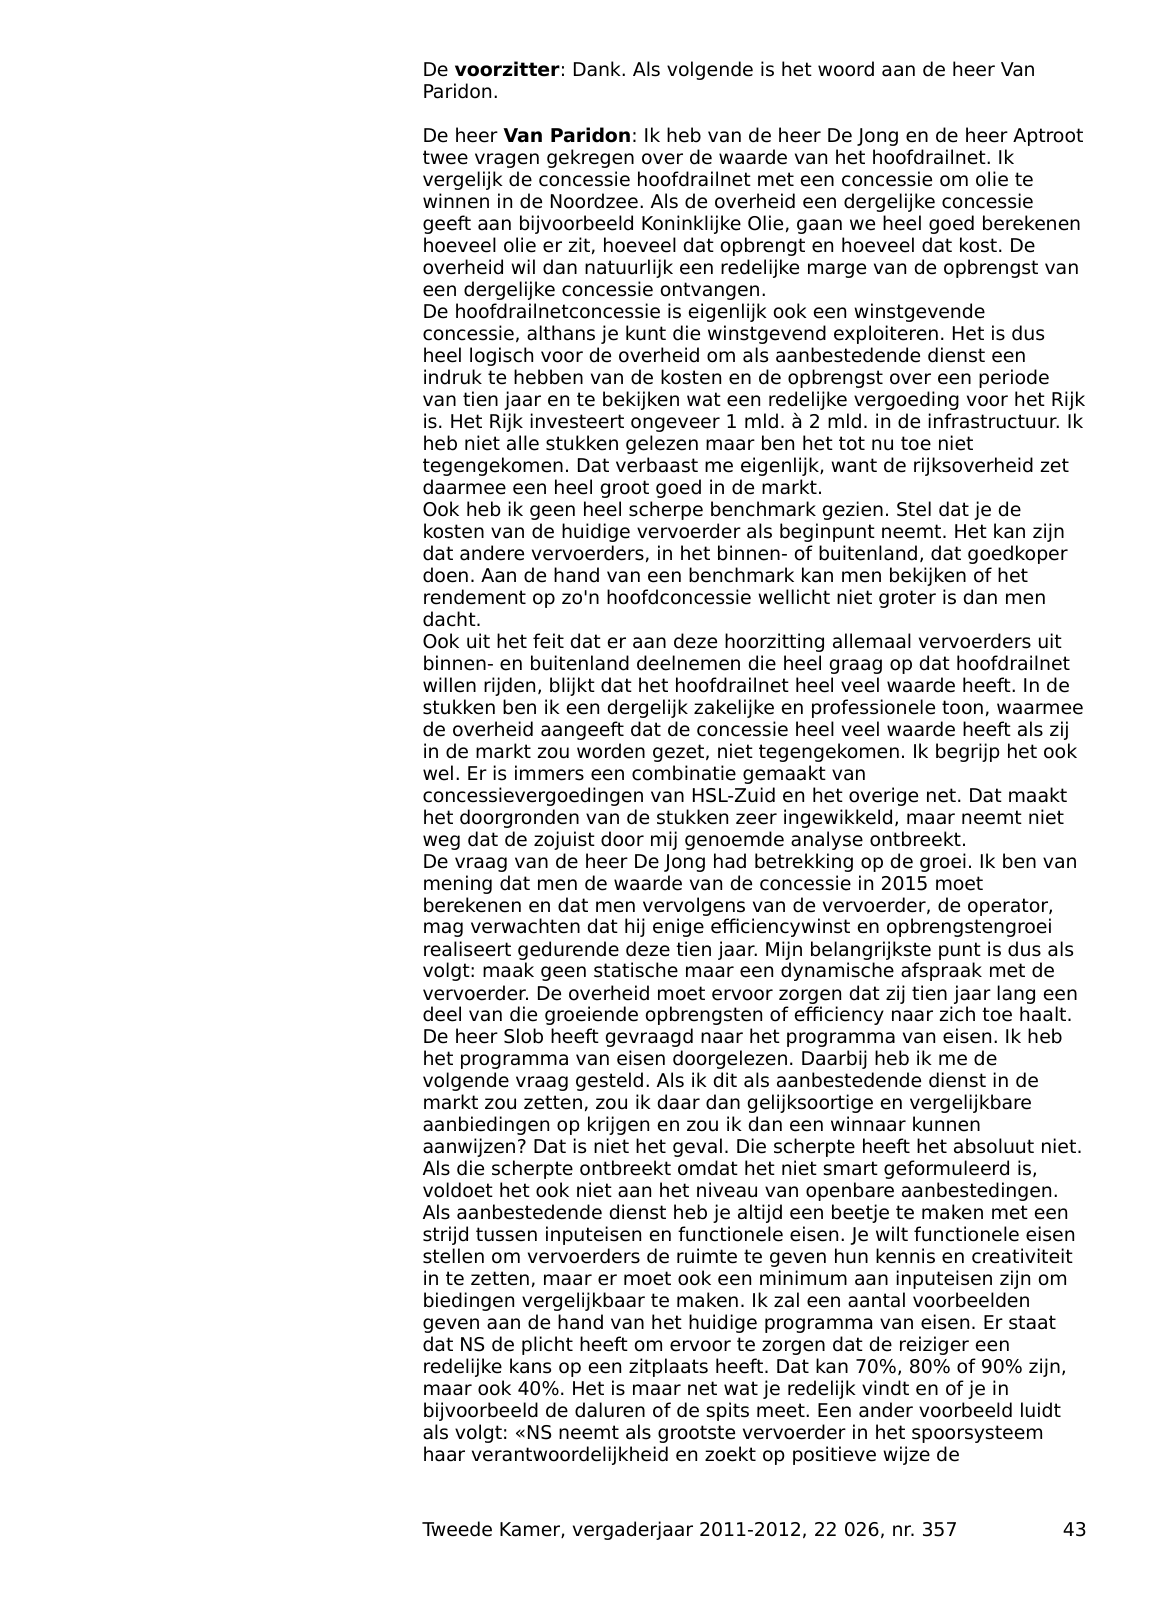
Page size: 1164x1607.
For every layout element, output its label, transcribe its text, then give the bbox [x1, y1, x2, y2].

text Ook heb ik geen heel scherpe benchmark gezien. Stel dat je de kosten van de huidige vervoerder als beginpunt neemt. Het kan zijn dat andere vervoerders, in het binnen- of buitenland, dat goedkoper doen. Aan de hand van een benchmark kan men bekijken of het rendement op zo'n hoofdconcessie wellicht niet groter is dan men dacht. [422, 499, 1087, 631]
text Ook uit het feit dat er aan deze hoorzitting allemaal vervoerders uit binnen- en buitenland deelnemen die heel graag op dat hoofdrailnet willen rijden, blijkt dat het hoofdrailnet heel veel waarde heeft. In de stukken ben ik een dergelijk zakelijke en professionele toon, waarmee de overheid aangeeft dat de concessie heel veel waarde heeft als zij in de markt zou worden gezet, niet tegengekomen. Ik begrijp het ook wel. Er is immers een combinatie gemaakt van concessievergoedingen van HSL-Zuid en het overige net. Dat maakt het doorgronden van de stukken zeer ingewikkeld, maar neemt niet weg dat de zojuist door mij genoemde analyse ontbreekt. [422, 631, 1087, 851]
text De vraag van de heer De Jong had betrekking op de groei. Ik ben van mening dat men de waarde van de concessie in 2015 moet berekenen en dat men vervolgens van de vervoerder, de operator, mag verwachten dat hij enige efficiencywinst en opbrengstengroei realiseert gedurende deze tien jaar. Mijn belangrijkste punt is dus als volgt: maak geen statische maar een dynamische afspraak met de vervoerder. De overheid moet ervoor zorgen dat zij tien jaar lang een deel van die groeiende opbrengsten of efficiency naar zich toe haalt. [422, 851, 1087, 1026]
text De voorzitter: Dank. Als volgende is het woord aan de heer Van Paridon. [422, 59, 1087, 103]
text De heer Slob heeft gevraagd naar het programma van eisen. Ik heb het programma van eisen doorgelezen. Daarbij heb ik me de volgende vraag gesteld. Als ik dit als aanbestedende dienst in de markt zou zetten, zou ik daar dan gelijksoortige en vergelijkbare aanbiedingen op krijgen en zou ik dan een winnaar kunnen aanwijzen? Dat is niet het geval. Die scherpte heeft het absoluut niet. Als die scherpte ontbreekt omdat het niet smart geformuleerd is, voldoet het ook niet aan het niveau van openbare aanbestedingen. Als aanbestedende dienst heb je altijd een beetje te maken met een strijd tussen inputeisen en functionele eisen. Je wilt functionele eisen stellen om vervoerders de ruimte te geven hun kennis en creativiteit in te zetten, maar er moet ook een minimum aan inputeisen zijn om biedingen vergelijkbaar te maken. Ik zal een aantal voorbeelden geven aan de hand van het huidige programma van eisen. Er staat dat NS de plicht heeft om ervoor te zorgen dat de reiziger een redelijke kans op een zitplaats heeft. Dat kan 70%, 80% of 90% zijn, maar ook 40%. Het is maar net wat je redelijk vindt en of je in bijvoorbeeld de daluren of de spits meet. Een ander voorbeeld luidt als volgt: «NS neemt als grootste vervoerder in het spoorsysteem haar verantwoordelijkheid en zoekt op positieve wijze de [422, 1026, 1087, 1466]
text De hoofdrailnetconcessie is eigenlijk ook een winstgevende concessie, althans je kunt die winstgevend exploiteren. Het is dus heel logisch voor de overheid om als aanbestedende dienst een indruk te hebben van de kosten en de opbrengst over een periode van tien jaar en te bekijken wat een redelijke vergoeding voor het Rijk is. Het Rijk investeert ongeveer 1 mld. à 2 mld. in de infrastructuur. Ik heb niet alle stukken gelezen maar ben het tot nu toe niet tegengekomen. Dat verbaast me eigenlijk, want de rijksoverheid zet daarmee een heel groot goed in de markt. [422, 301, 1087, 499]
text De heer Van Paridon: Ik heb van de heer De Jong en de heer Aptroot twee vragen gekregen over de waarde van het hoofdrailnet. Ik vergelijk de concessie hoofdrailnet met een concessie om olie te winnen in de Noordzee. Als de overheid een dergelijke concessie geeft aan bijvoorbeeld Koninklijke Olie, gaan we heel goed berekenen hoeveel olie er zit, hoeveel dat opbrengt en hoeveel dat kost. De overheid wil dan natuurlijk een redelijke marge van de opbrengst van een dergelijke concessie ontvangen. [422, 125, 1087, 301]
